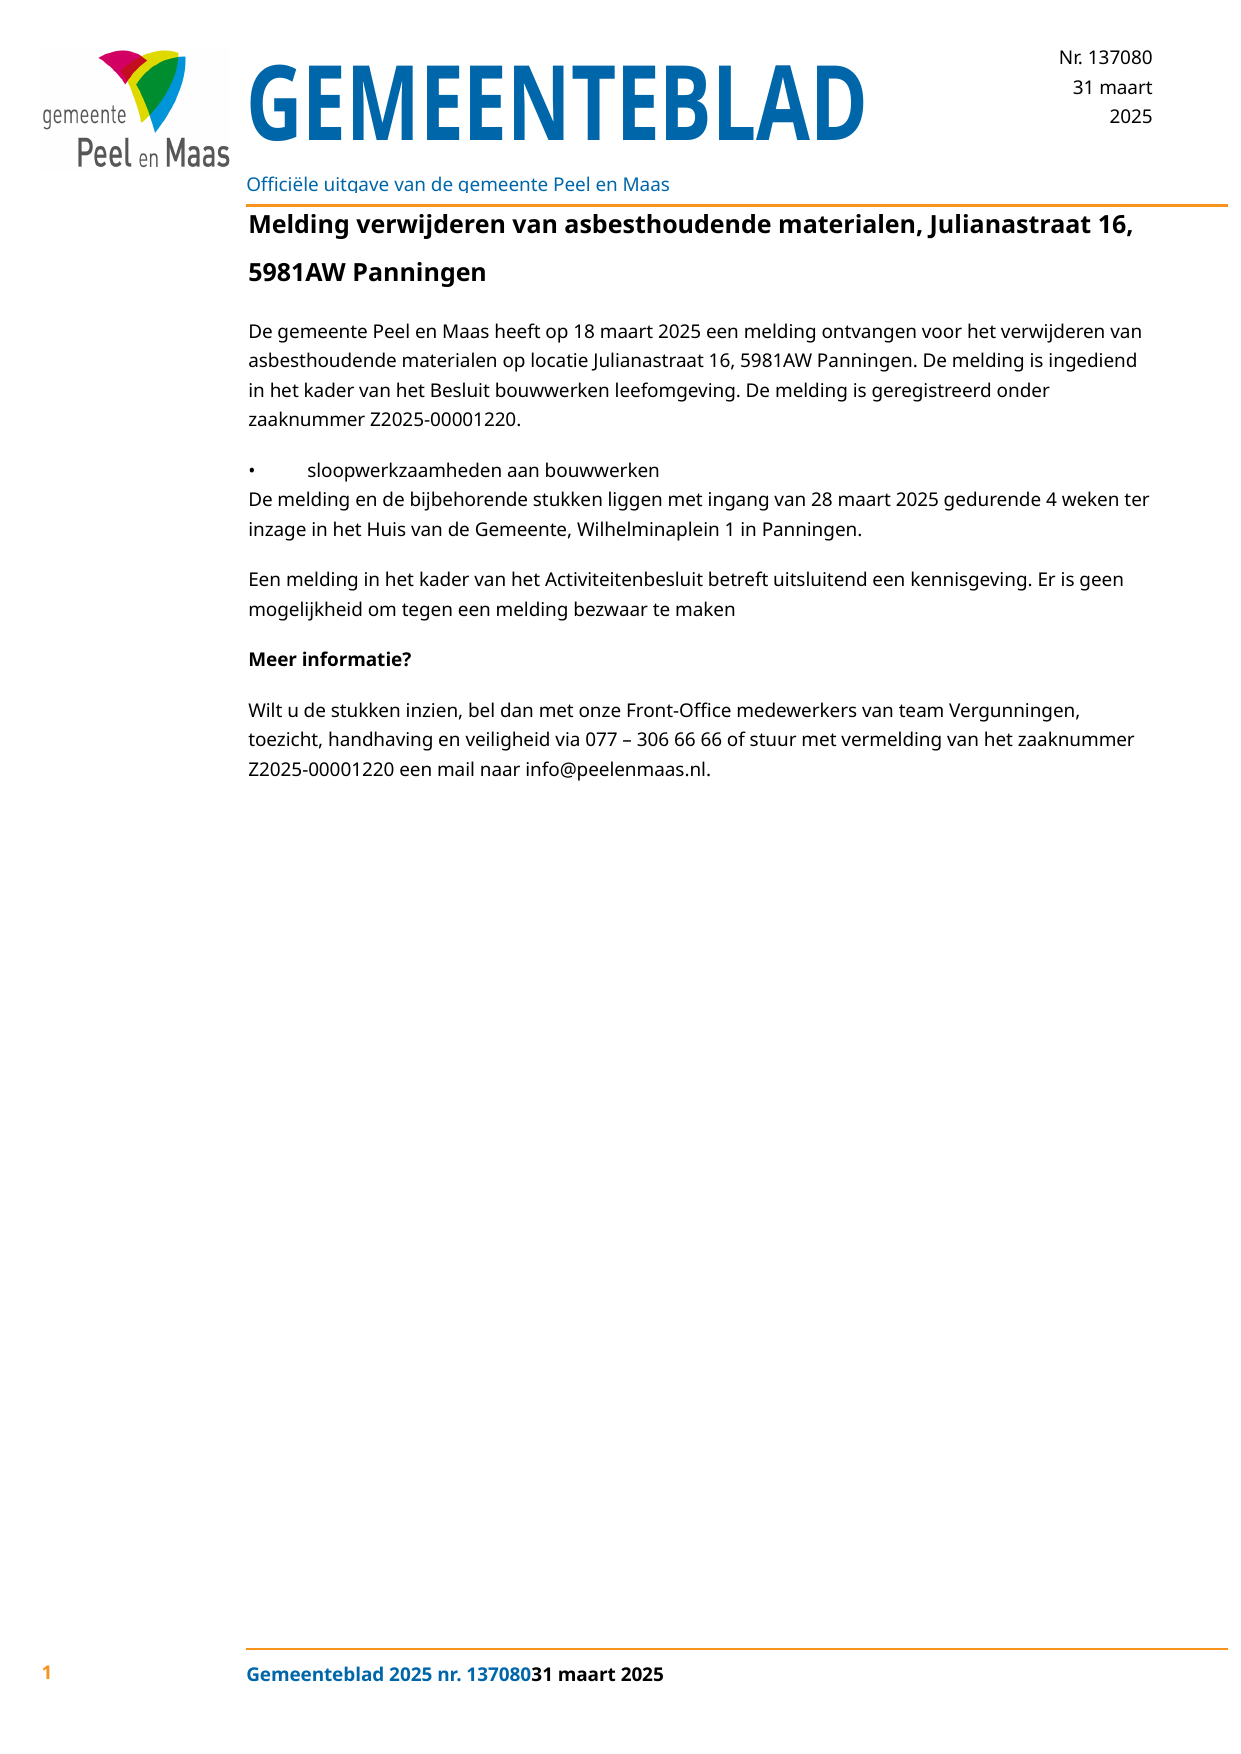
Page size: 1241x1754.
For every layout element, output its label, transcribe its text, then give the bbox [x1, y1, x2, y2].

text Meer informatie? [248, 647, 1152, 672]
text Melding verwijderen van asbesthoudende materialen, Julianastraat 16, 5981AW Panningen [248, 207, 1152, 288]
text De melding en de bijbehorende stukken liggen met ingang van 28 maart 2025 gedurende 4 weken ter inzage in het Huis van de Gemeente, Wilhelminaplein 1 in Panningen. [248, 487, 1152, 542]
picture [41, 47, 231, 172]
text De gemeente Peel en Maas heeft op 18 maart 2025 een melding ontvangen voor het verwijderen van asbesthoudende materialen op locatie Julianastraat 16, 5981AW Panningen. De melding is ingediend in het kader van het Besluit bouwwerken leefomgeving. De melding is geregistreerd onder zaaknummer Z2025-00001220. [248, 318, 1152, 432]
text Wilt u de stukken inzien, bel dan met onze Front-Office medewerkers van team Vergunningen, toezicht, handhaving en veiligheid via 077 – 306 66 66 of stuur met vermelding van het zaaknummer Z2025-00001220 een mail naar info@peelenmaas.nl. [248, 697, 1152, 782]
list sloopwerkzaamheden aan bouwwerken [248, 457, 1152, 483]
text Een melding in het kader van het Activiteitenbesluit betreft uitsluitend een kennisgeving. Er is geen mogelijkheid om tegen een melding bezwaar te maken [248, 567, 1152, 622]
